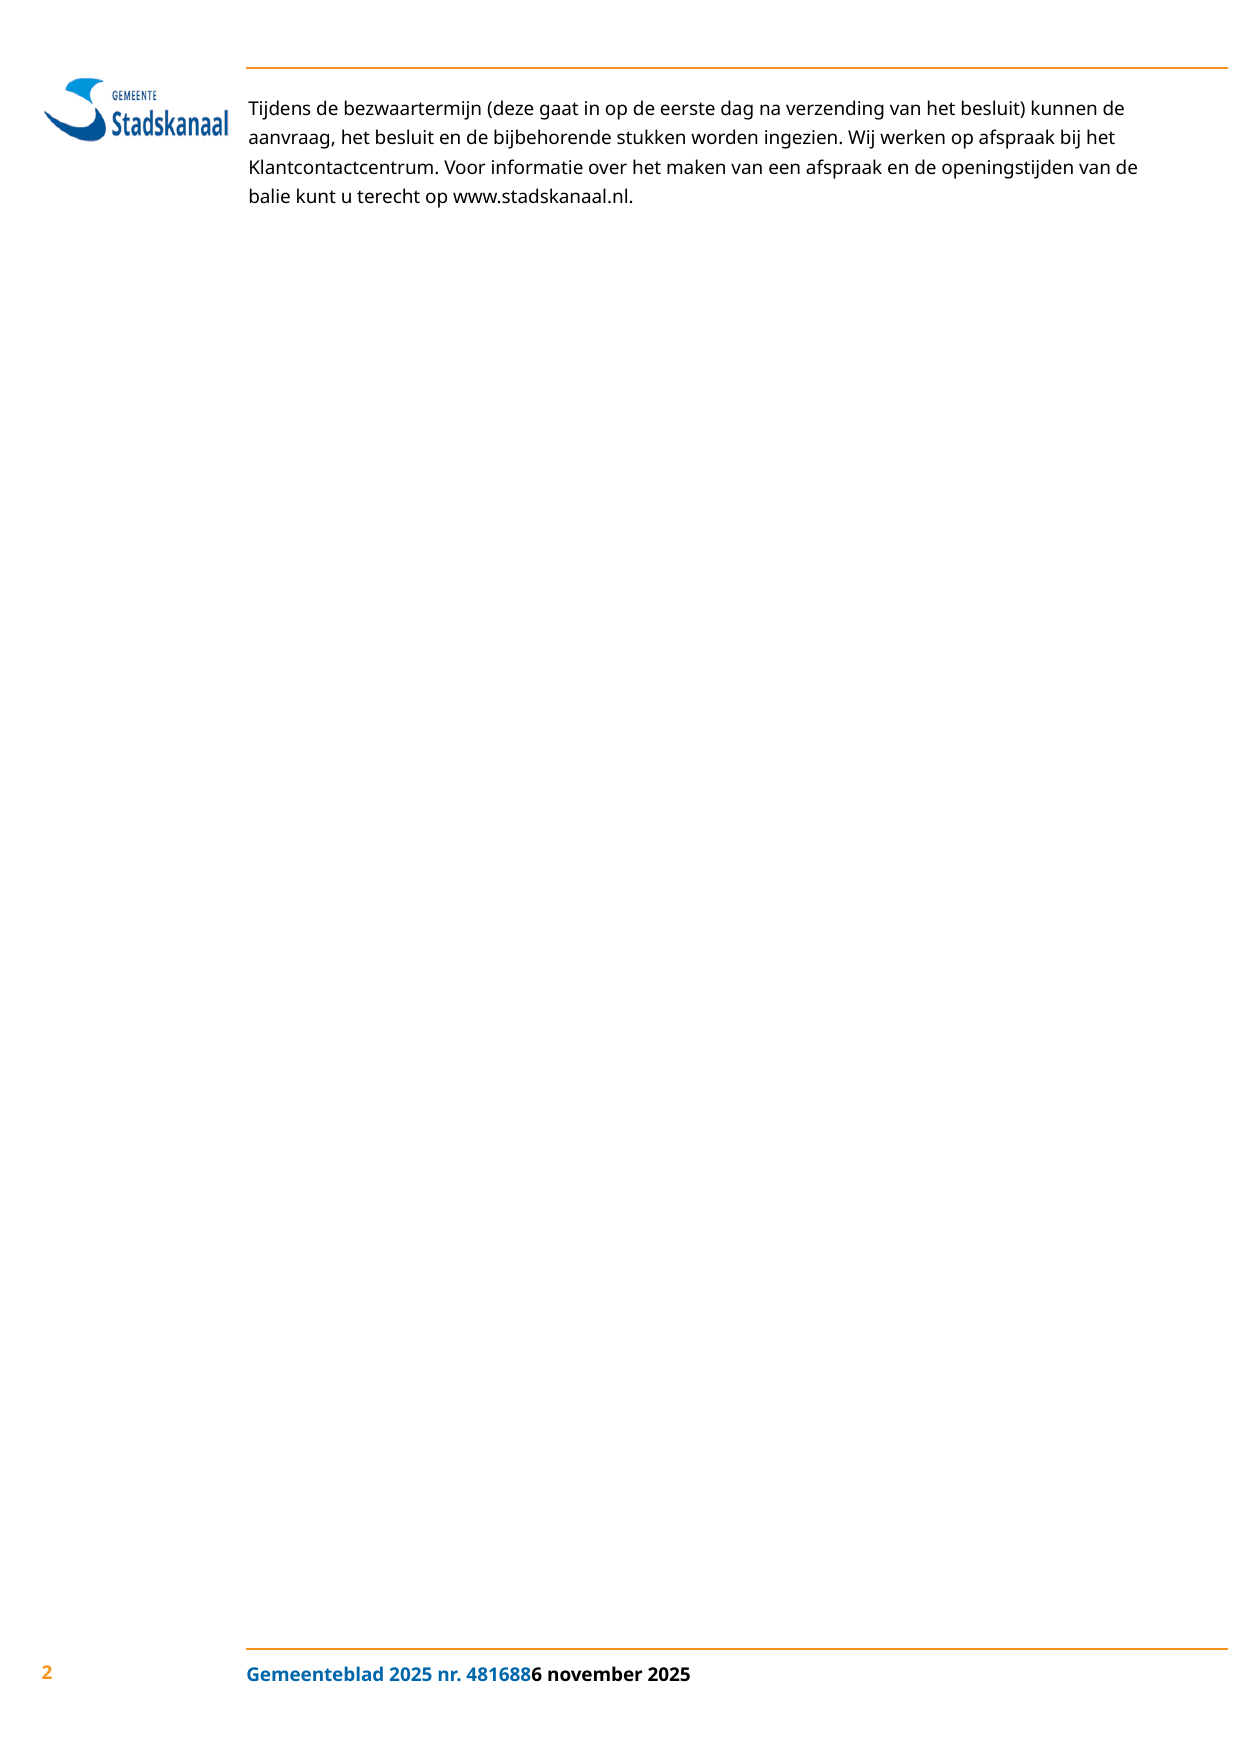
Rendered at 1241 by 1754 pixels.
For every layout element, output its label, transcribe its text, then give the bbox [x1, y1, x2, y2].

picture [41, 47, 231, 172]
text Tijdens de bezwaartermijn (deze gaat in op de eerste dag na verzending van het besluit) kunnen de aanvraag, het besluit en de bijbehorende stukken worden ingezien. Wij werken op afspraak bij het Klantcontactcentrum. Voor informatie over het maken van een afspraak en de openingstijden van de balie kunt u terecht op www.stadskanaal.nl. [248, 95, 1152, 209]
